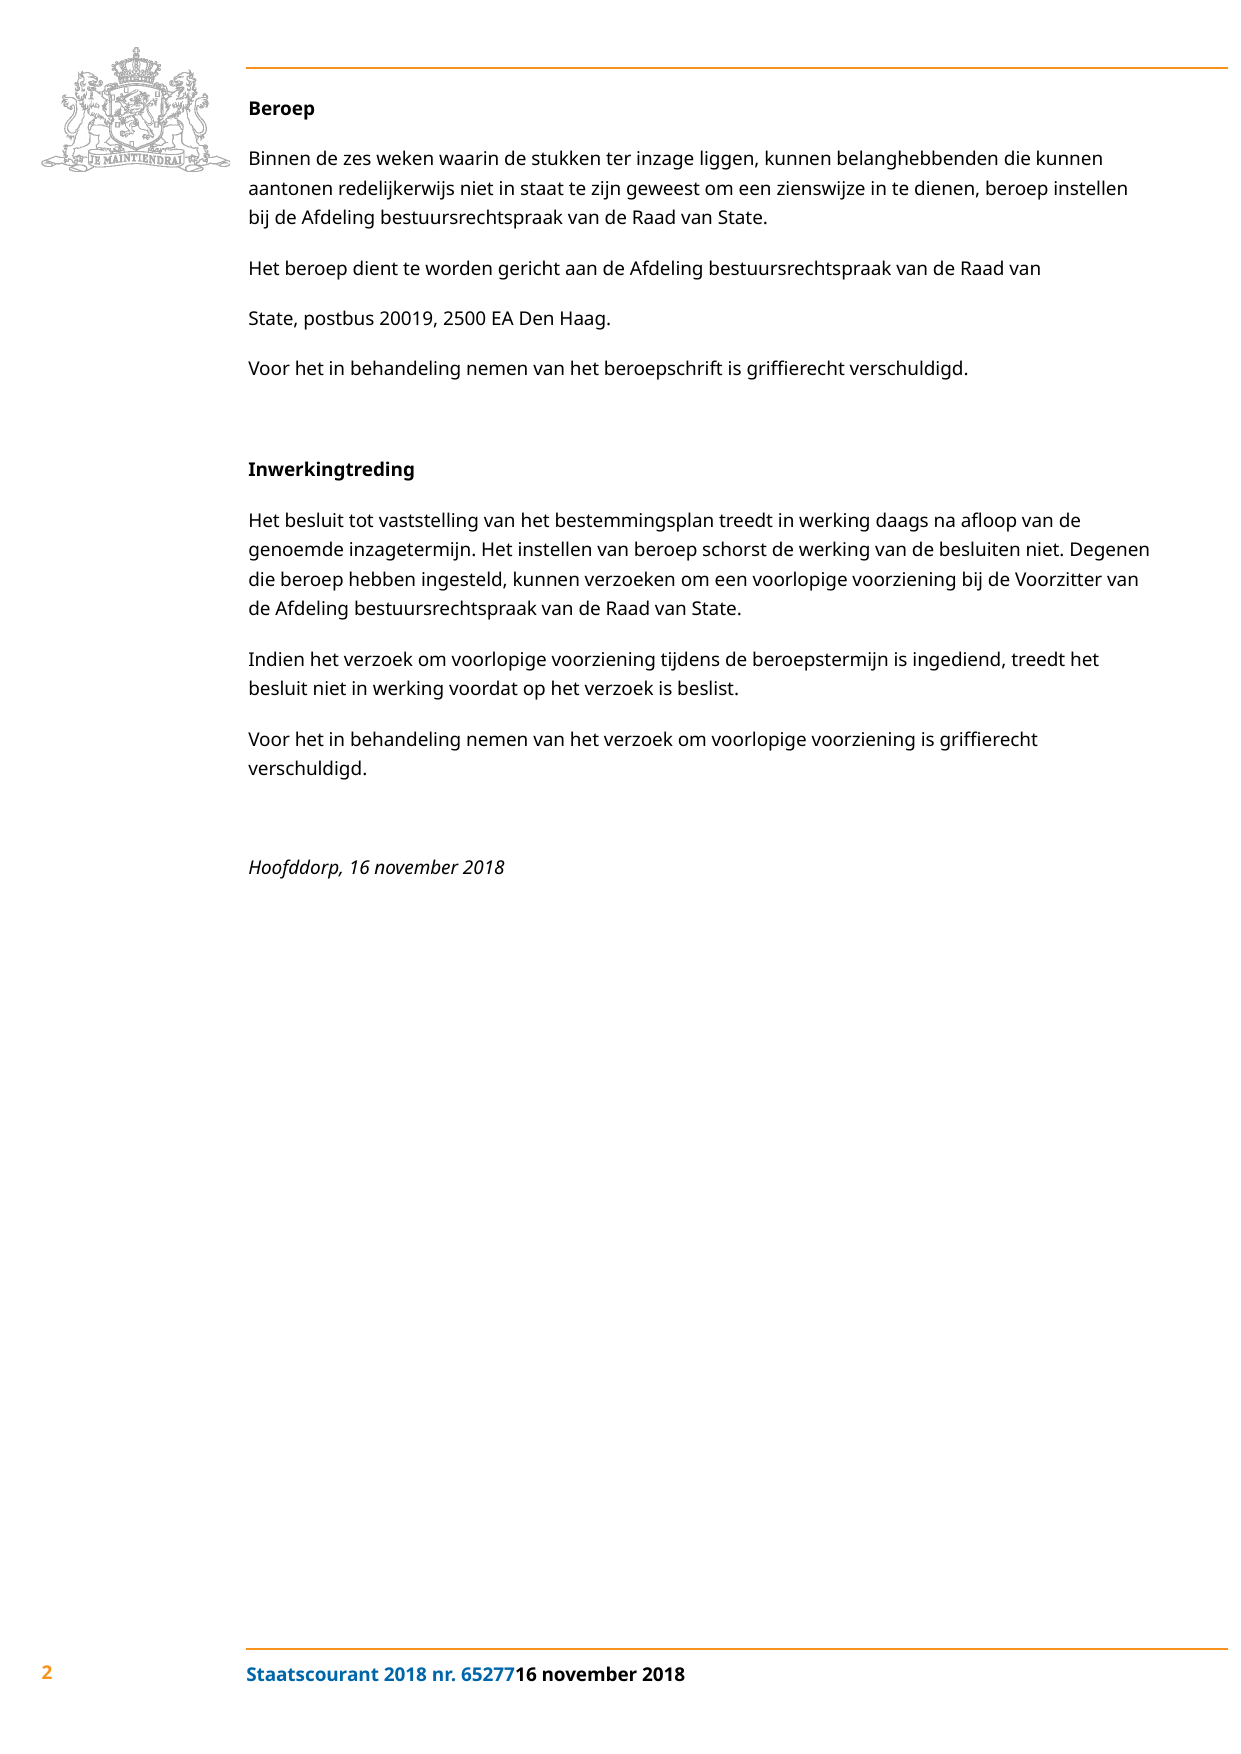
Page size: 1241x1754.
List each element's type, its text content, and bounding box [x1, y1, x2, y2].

text Voor het in behandeling nemen van het verzoek om voorlopige voorziening is griffierecht verschuldigd. [248, 726, 1152, 781]
text Binnen de zes weken waarin de stukken ter inzage liggen, kunnen belanghebbenden die kunnen aantonen redelijkerwijs niet in staat te zijn geweest om een zienswijze in te dienen, beroep instellen bij de Afdeling bestuursrechtspraak van de Raad van State. [248, 145, 1152, 230]
text Beroep [248, 95, 1152, 121]
text State, postbus 20019, 2500 EA Den Haag. [248, 305, 1152, 331]
text Voor het in behandeling nemen van het beroepschrift is griffierecht verschuldigd. [248, 356, 1152, 381]
text Hoofddorp, 16 november 2018 [248, 854, 1152, 879]
text Indien het verzoek om voorlopige voorziening tijdens de beroepstermijn is ingediend, treedt het besluit niet in werking voordat op het verzoek is beslist. [248, 646, 1152, 701]
text Inwerkingtreding [248, 456, 1152, 482]
text Het besluit tot vaststelling van het bestemmingsplan treedt in werking daags na afloop van de genoemde inzagetermijn. Het instellen van beroep schorst de werking van de besluiten niet. Degenen die beroep hebben ingesteld, kunnen verzoeken om een voorlopige voorziening bij de Voorzitter van de Afdeling bestuursrechtspraak van de Raad van State. [248, 507, 1152, 621]
text Het beroep dient te worden gericht aan de Afdeling bestuursrechtspraak van de Raad van [248, 255, 1152, 281]
picture [41, 47, 231, 172]
